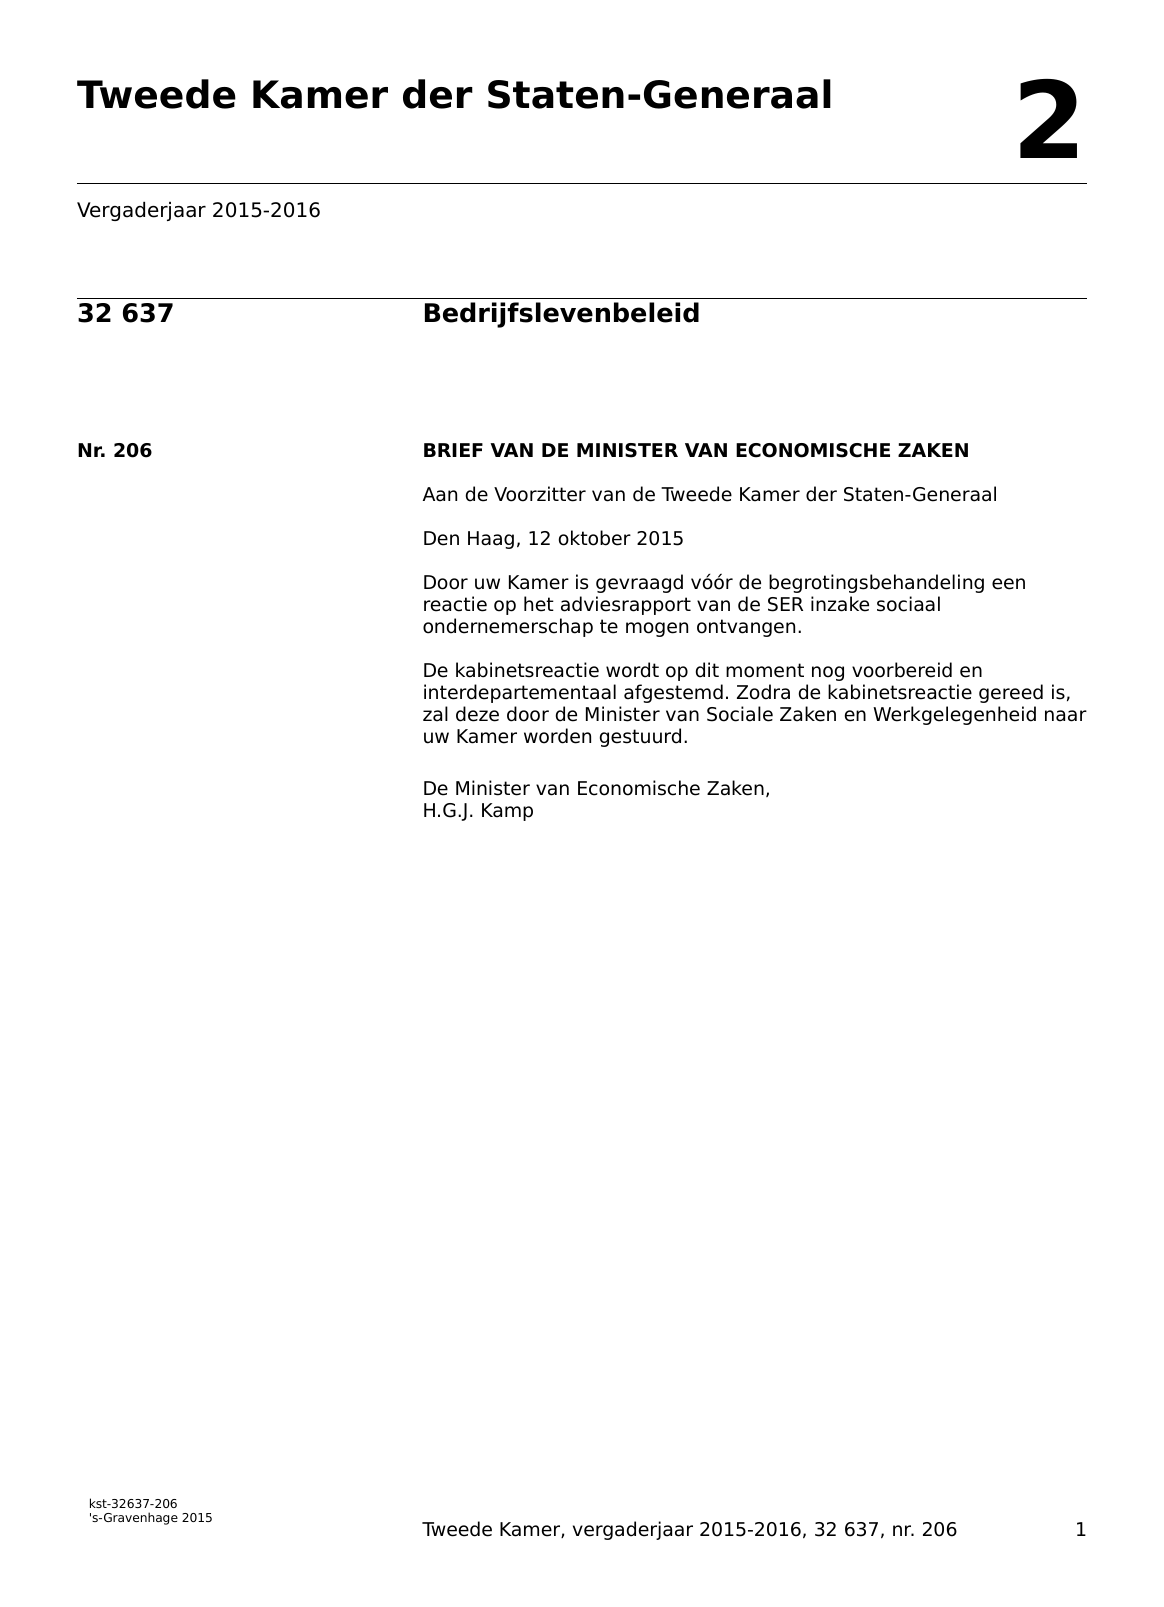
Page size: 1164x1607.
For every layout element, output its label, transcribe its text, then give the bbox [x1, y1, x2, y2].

table_cell Vergaderjaar 2015-2016 [77, 184, 1087, 298]
text 's-Gravenhage 2015 [88, 1511, 323, 1525]
subtitle 32 637 Bedrijfslevenbeleid [77, 299, 1087, 329]
text De kabinetsreactie wordt op dit moment nog voorbereid en interdepartementaal afgestemd. Zodra de kabinetsreactie gereed is, zal deze door de Minister van Sociale Zaken en Werkgelegenheid naar uw Kamer worden gestuurd. [422, 660, 1087, 748]
text Aan de Voorzitter van de Tweede Kamer der Staten-Generaal [422, 484, 1087, 506]
table_header Tweede Kamer der Staten-Generaal [77, 59, 886, 183]
text kst-32637-206 [88, 1497, 323, 1511]
subtitle Nr. 206 BRIEF VAN DE MINISTER VAN ECONOMISCHE ZAKEN [77, 440, 1087, 462]
text Door uw Kamer is gevraagd vóór de begrotingsbehandeling een reactie op het adviesrapport van de SER inzake sociaal ondernemerschap te mogen ontvangen. [422, 572, 1087, 638]
text Den Haag, 12 oktober 2015 [422, 528, 1087, 550]
text De Minister van Economische Zaken, H.G.J. Kamp [422, 778, 1087, 822]
table_header 2 [886, 59, 1087, 183]
